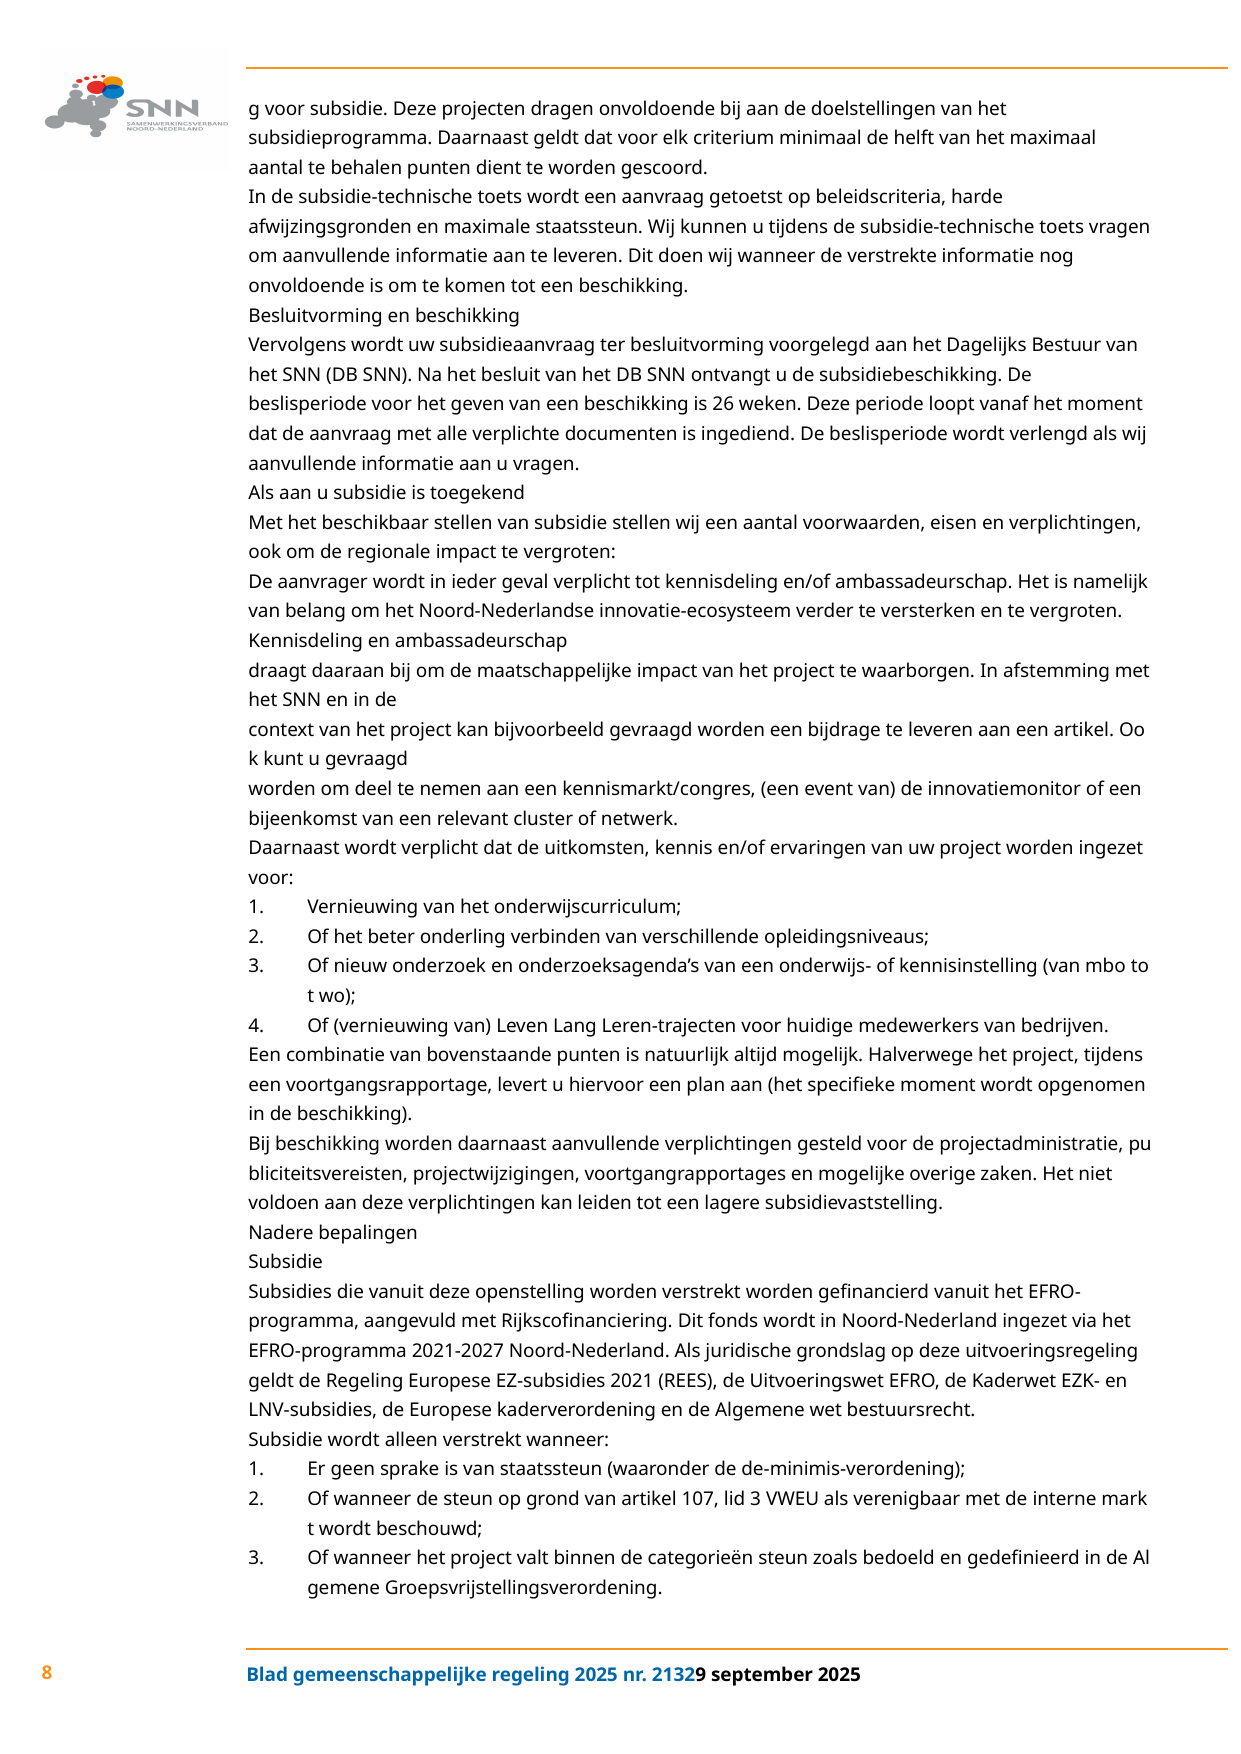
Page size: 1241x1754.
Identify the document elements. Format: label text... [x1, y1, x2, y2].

list Of (vernieuwing van) Leven Lang Leren-trajecten voor huidige medewerkers van bedrijven. [248, 1012, 1152, 1038]
text Met het beschikbaar stellen van subsidie stellen wij een aantal voorwaarden, eisen en verplichtingen, ook om de regionale impact te vergroten: [248, 509, 1152, 564]
list Of wanneer de steun op grond van artikel 107, lid 3 VWEU als verenigbaar met de interne markt wordt beschouwd; [248, 1485, 1152, 1541]
list Er geen sprake is van staatssteun (waaronder de de-minimis-verordening); [248, 1456, 1152, 1481]
text Subsidies die vanuit deze openstelling worden verstrekt worden gefinancierd vanuit het EFRO-programma, aangevuld met Rijkscofinanciering. Dit fonds wordt in Noord-Nederland ingezet via het EFRO-programma 2021-2027 Noord-Nederland. Als juridische grondslag op deze uitvoeringsregeling geldt de Regeling Europese EZ-subsidies 2021 (REES), de Uitvoeringswet EFRO, de Kaderwet EZK- en LNV-subsidies, de Europese kaderverordening en de Algemene wet bestuursrecht. [248, 1278, 1152, 1422]
text g voor subsidie. Deze projecten dragen onvoldoende bij aan de doelstellingen van het subsidieprogramma. Daarnaast geldt dat voor elk criterium minimaal de helft van het maximaal aantal te behalen punten dient te worden gescoord. [248, 95, 1152, 180]
list Vernieuwing van het onderwijscurriculum; [248, 893, 1152, 919]
text In de subsidie-technische toets wordt een aanvraag getoetst op beleidscriteria, harde afwijzingsgronden en maximale staatssteun. Wij kunnen u tijdens de subsidie-technische toets vragen om aanvullende informatie aan te leveren. Dit doen wij wanneer de verstrekte informatie nog onvoldoende is om te komen tot een beschikking. [248, 183, 1152, 298]
list Of wanneer het project valt binnen de categorieën steun zoals bedoeld en gedefinieerd in de Algemene Groepsvrijstellingsverordening. [248, 1544, 1152, 1600]
list Of nieuw onderzoek en onderzoeksagenda’s van een onderwijs- of kennisinstelling (van mbo tot wo); [248, 953, 1152, 1008]
text Als aan u subsidie is toegekend [248, 479, 1152, 505]
text Subsidie wordt alleen verstrekt wanneer: [248, 1426, 1152, 1452]
text Besluitvorming en beschikking [248, 302, 1152, 328]
text De aanvrager wordt in ieder geval verplicht tot kennisdeling en/of ambassadeurschap. Het is namelijk van belang om het Noord-Nederlandse innovatie-ecosysteem verder te versterken en te vergroten. Kennisdeling en ambassadeurschap draagt daaraan bij om de maatschappelijke impact van het project te waarborgen. In afstemming met het SNN en in de context van het project kan bijvoorbeeld gevraagd worden een bijdrage te leveren aan een artikel. Ook kunt u gevraagd worden om deel te nemen aan een kennismarkt/congres, (een event van) de innovatiemonitor of een bijeenkomst van een relevant cluster of netwerk. [248, 568, 1152, 831]
text Bij beschikking worden daarnaast aanvullende verplichtingen gesteld voor de projectadministratie, publiciteitsvereisten, projectwijzigingen, voortgangrapportages en mogelijke overige zaken. Het niet voldoen aan deze verplichtingen kan leiden tot een lagere subsidievaststelling. [248, 1130, 1152, 1215]
picture [41, 47, 231, 172]
text Subsidie [248, 1248, 1152, 1274]
text Vervolgens wordt uw subsidieaanvraag ter besluitvorming voorgelegd aan het Dagelijks Bestuur van het SNN (DB SNN). Na het besluit van het DB SNN ontvangt u de subsidiebeschikking. De beslisperiode voor het geven van een beschikking is 26 weken. Deze periode loopt vanaf het moment dat de aanvraag met alle verplichte documenten is ingediend. De beslisperiode wordt verlengd als wij aanvullende informatie aan u vragen. [248, 331, 1152, 476]
list Of het beter onderling verbinden van verschillende opleidingsniveaus; [248, 923, 1152, 949]
text Een combinatie van bovenstaande punten is natuurlijk altijd mogelijk. Halverwege het project, tijdens een voortgangsrapportage, levert u hiervoor een plan aan (het specifieke moment wordt opgenomen in de beschikking). [248, 1041, 1152, 1126]
text Daarnaast wordt verplicht dat de uitkomsten, kennis en/of ervaringen van uw project worden ingezet voor: [248, 834, 1152, 890]
text Nadere bepalingen [248, 1219, 1152, 1245]
